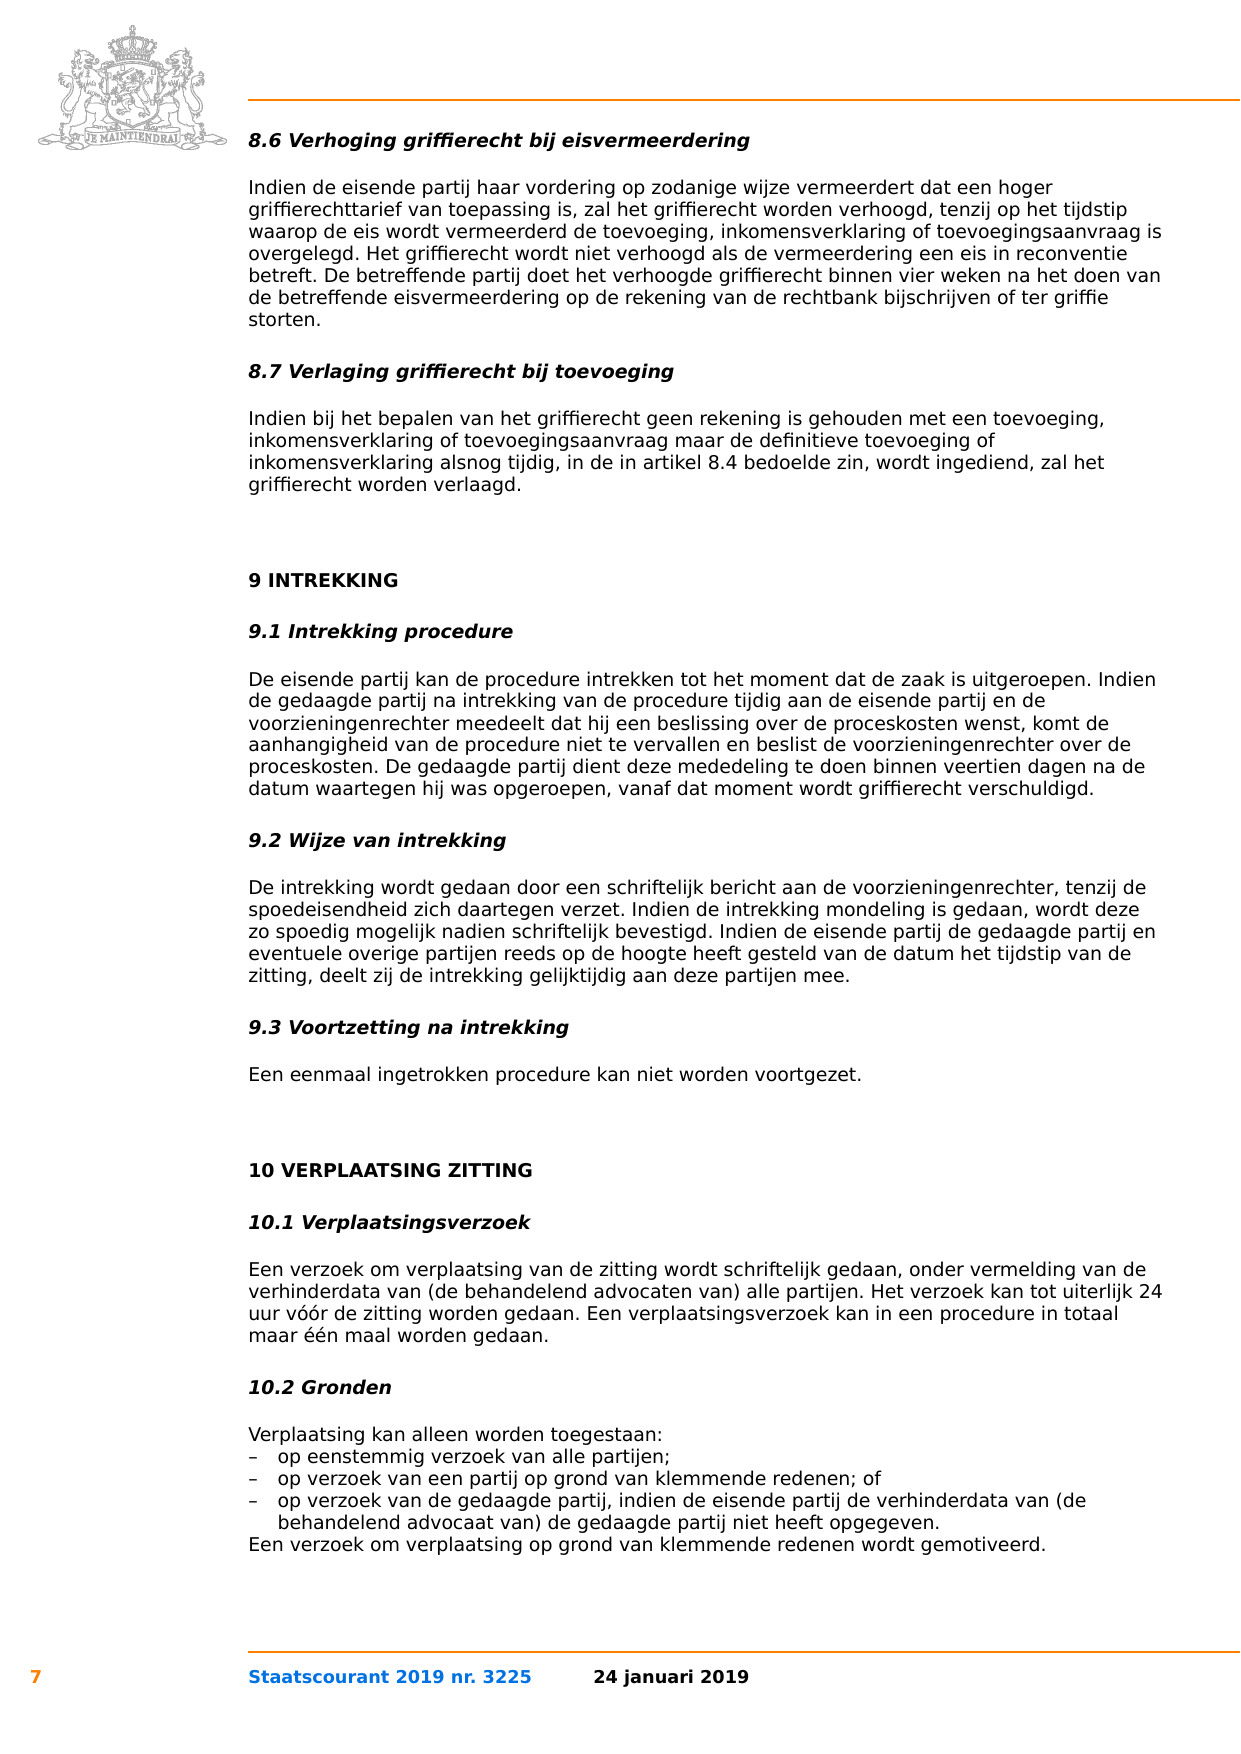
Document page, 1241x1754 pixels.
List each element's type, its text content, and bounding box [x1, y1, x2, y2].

text Indien de eisende partij haar vordering op zodanige wijze vermeerdert dat een hoger griffierechttarief van toepassing is, zal het griffierecht worden verhoogd, tenzij op het tijdstip waarop de eis wordt vermeerderd de toevoeging, inkomensverklaring of toevoegingsaanvraag is overgelegd. Het griffierecht wordt niet verhoogd als de vermeerdering een eis in reconventie betreft. De betreffende partij doet het verhoogde griffierecht binnen vier weken na het doen van de betreffende eisvermeerdering op de rekening van de rechtbank bijschrijven of ter griffie storten. [248, 177, 1163, 331]
text Een eenmaal ingetrokken procedure kan niet worden voortgezet. [248, 1064, 1163, 1086]
subtitle 9.2 Wijze van intrekking [248, 830, 1163, 852]
text – op verzoek van een partij op grond van klemmende redenen; of [248, 1468, 1163, 1490]
subtitle 10.2 Gronden [248, 1377, 1163, 1399]
text – op eenstemmig verzoek van alle partijen; [248, 1446, 1163, 1468]
picture [38, 25, 227, 150]
subtitle 10 VERPLAATSING ZITTING [248, 1160, 1163, 1182]
text Een verzoek om verplaatsing op grond van klemmende redenen wordt gemotiveerd. [248, 1534, 1163, 1556]
subtitle 8.6 Verhoging griffierecht bij eisvermeerdering [248, 130, 1163, 152]
text Een verzoek om verplaatsing van de zitting wordt schriftelijk gedaan, onder vermelding van de verhinderdata van (de behandelend advocaten van) alle partijen. Het verzoek kan tot uiterlijk 24 uur vóór de zitting worden gedaan. Een verplaatsingsverzoek kan in een procedure in totaal maar één maal worden gedaan. [248, 1259, 1163, 1347]
subtitle 9.3 Voortzetting na intrekking [248, 1017, 1163, 1039]
subtitle 8.7 Verlaging griffierecht bij toevoeging [248, 361, 1163, 383]
subtitle 9.1 Intrekking procedure [248, 621, 1163, 643]
text Verplaatsing kan alleen worden toegestaan: [248, 1424, 1163, 1446]
text De intrekking wordt gedaan door een schriftelijk bericht aan de voorzieningenrechter, tenzij de spoedeisendheid zich daartegen verzet. Indien de intrekking mondeling is gedaan, wordt deze zo spoedig mogelijk nadien schriftelijk bevestigd. Indien de eisende partij de gedaagde partij en eventuele overige partijen reeds op de hoogte heeft gesteld van de datum het tijdstip van de zitting, deelt zij de intrekking gelijktijdig aan deze partijen mee. [248, 877, 1163, 987]
subtitle 10.1 Verplaatsingsverzoek [248, 1212, 1163, 1234]
subtitle 9 INTREKKING [248, 569, 1163, 591]
text De eisende partij kan de procedure intrekken tot het moment dat de zaak is uitgeroepen. Indien de gedaagde partij na intrekking van de procedure tijdig aan de eisende partij en de voorzieningenrechter meedeelt dat hij een beslissing over de proceskosten wenst, komt de aanhangigheid van de procedure niet te vervallen en beslist de voorzieningenrechter over de proceskosten. De gedaagde partij dient deze mededeling te doen binnen veertien dagen na de datum waartegen hij was opgeroepen, vanaf dat moment wordt griffierecht verschuldigd. [248, 668, 1163, 800]
text – op verzoek van de gedaagde partij, indien de eisende partij de verhinderdata van (de behandelend advocaat van) de gedaagde partij niet heeft opgegeven. [248, 1490, 1163, 1534]
text Indien bij het bepalen van het griffierecht geen rekening is gehouden met een toevoeging, inkomensverklaring of toevoegingsaanvraag maar de definitieve toevoeging of inkomensverklaring alsnog tijdig, in de in artikel 8.4 bedoelde zin, wordt ingediend, zal het griffierecht worden verlaagd. [248, 408, 1163, 496]
